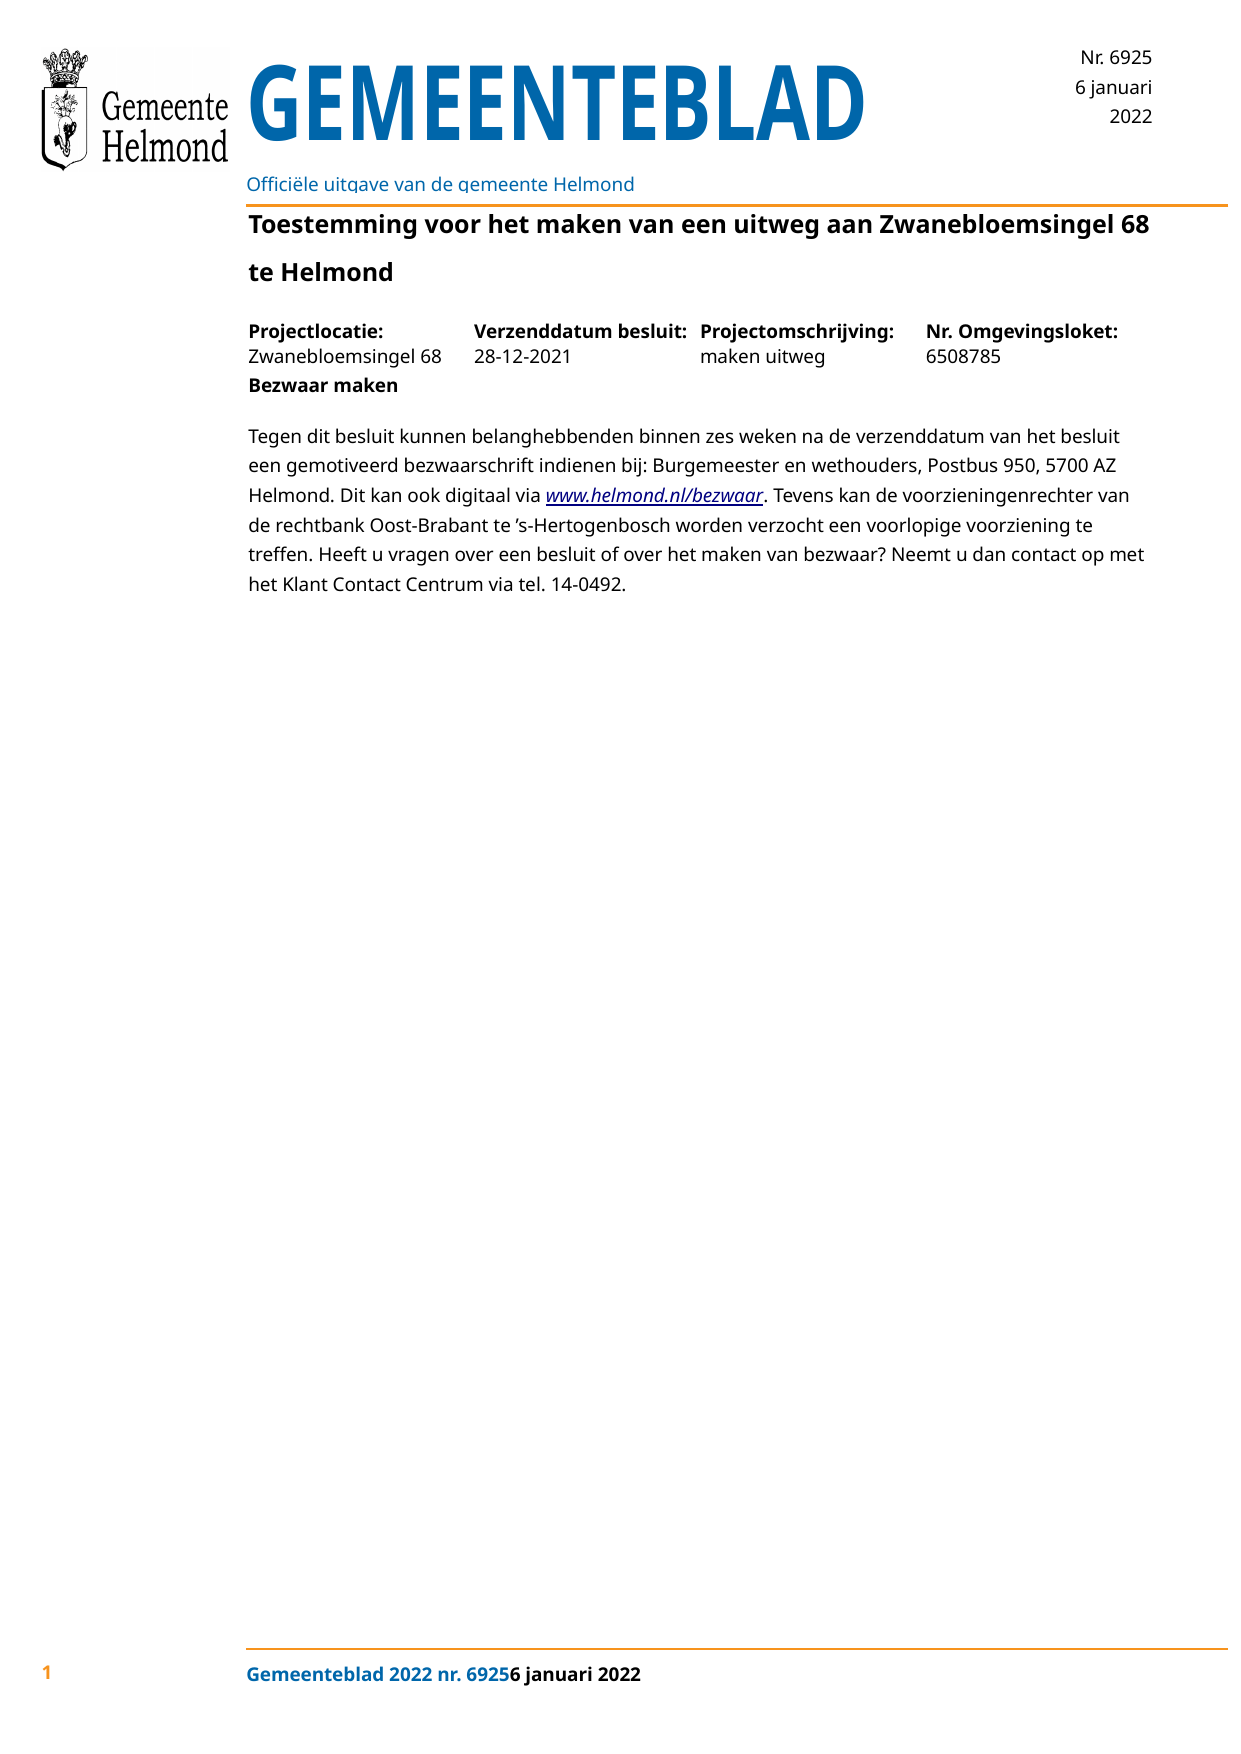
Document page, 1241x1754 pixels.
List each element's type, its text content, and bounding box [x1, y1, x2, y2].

picture [41, 47, 231, 172]
text Bezwaar maken [248, 373, 1152, 398]
table_cell 28-12-2021 [474, 344, 700, 369]
table_header Nr. Omgevingsloket: [926, 318, 1152, 344]
table_header Projectomschrijving: [700, 318, 926, 344]
table_cell maken uitweg [700, 344, 926, 369]
table_cell 6508785 [926, 344, 1152, 369]
table_header Verzenddatum besluit: [474, 318, 700, 344]
text Toestemming voor het maken van een uitweg aan Zwanebloemsingel 68 te Helmond [248, 207, 1152, 288]
table_header Projectlocatie: [248, 318, 474, 344]
text Tegen dit besluit kunnen belanghebbenden binnen zes weken na de verzenddatum van het besluit een gemotiveerd bezwaarschrift indienen bij: Burgemeester en wethouders, Postbus 950, 5700 AZ Helmond. Dit kan ook digitaal via www.helmond.nl/bezwaar. Tevens kan de voorzieningenrechter van de rechtbank Oost-Brabant te ’s-Hertogenbosch worden verzocht een voorlopige voorziening te treffen. Heeft u vragen over een besluit of over het maken van bezwaar? Neemt u dan contact op met het Klant Contact Centrum via tel. 14-0492. [248, 423, 1152, 597]
table_cell Zwanebloemsingel 68 [248, 344, 474, 369]
